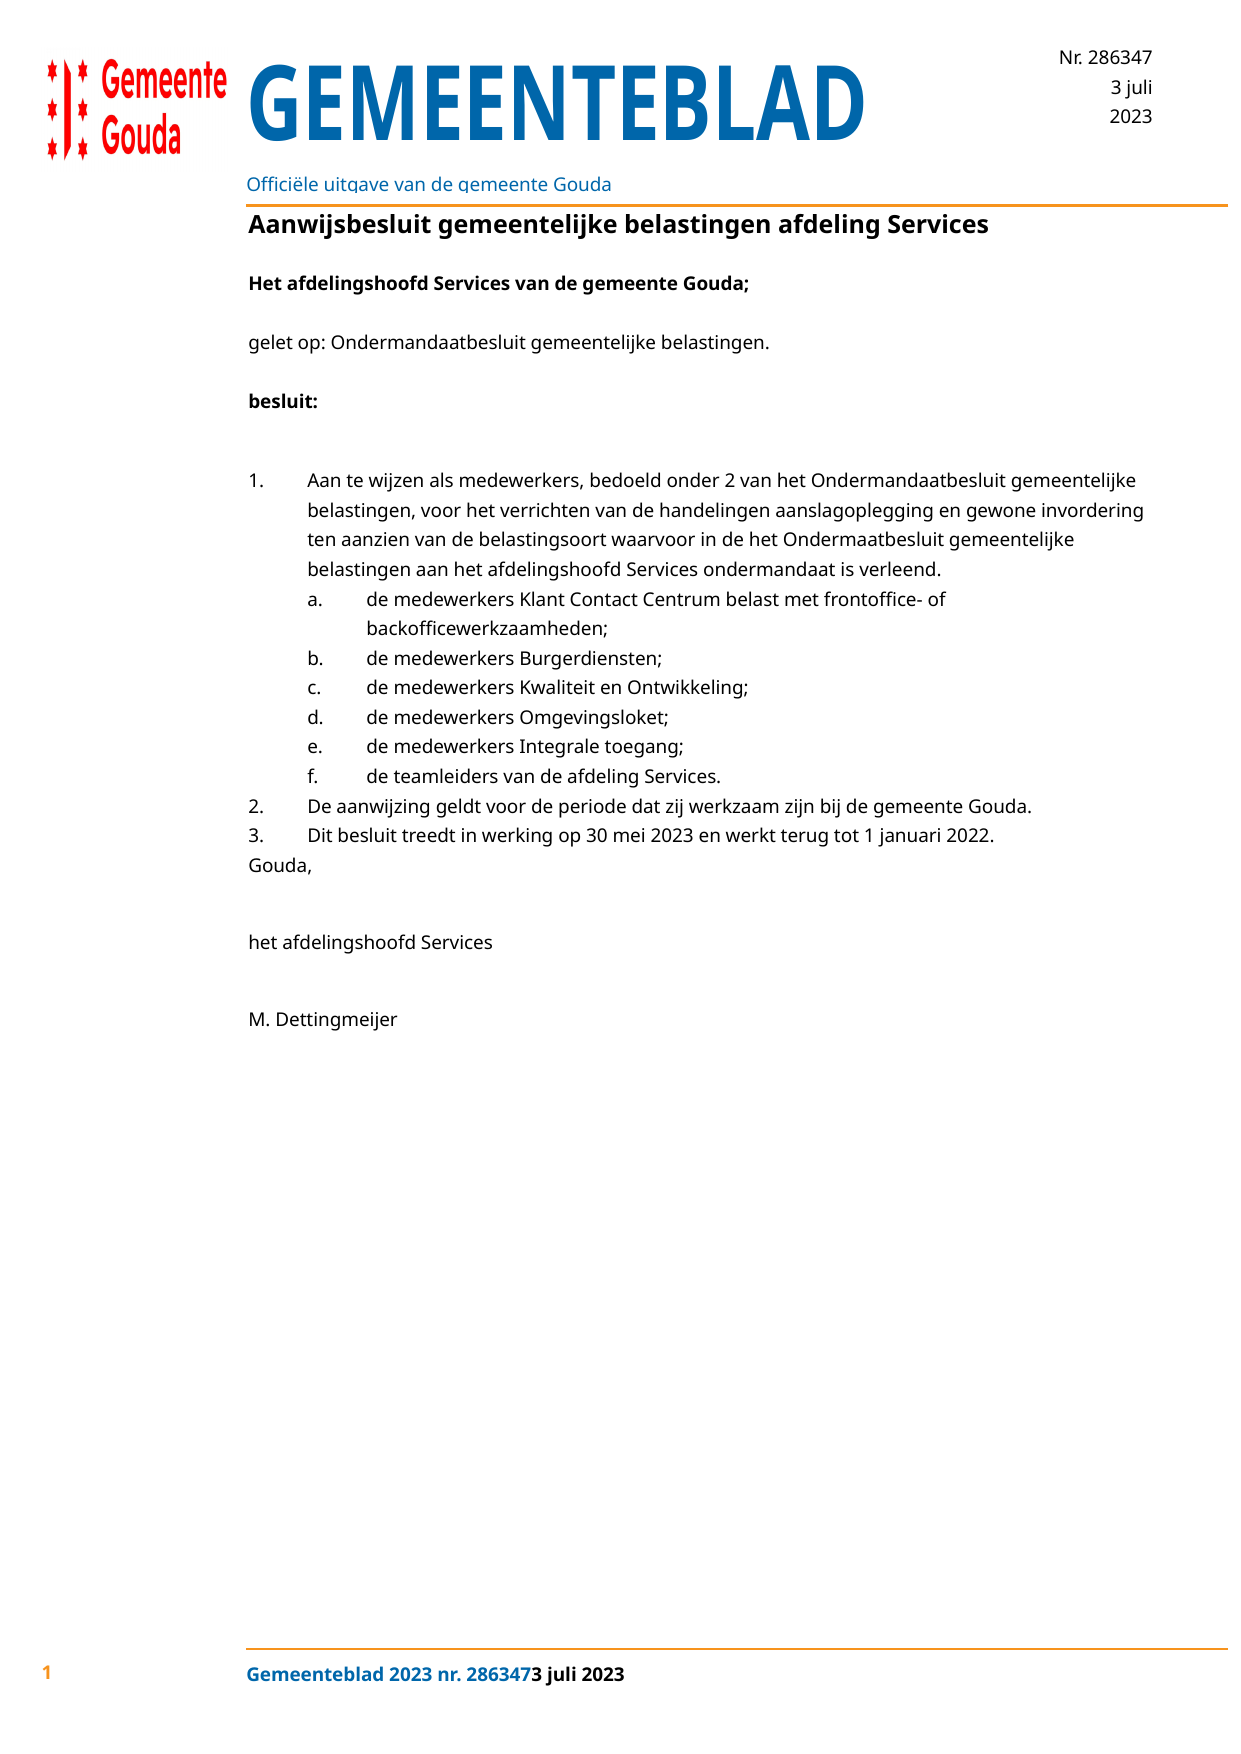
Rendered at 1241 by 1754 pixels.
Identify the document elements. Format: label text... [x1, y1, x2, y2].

list de medewerkers Klant Contact Centrum belast met frontoffice- of backofficewerkzaamheden; [307, 586, 1152, 641]
list de medewerkers Kwaliteit en Ontwikkeling; [307, 674, 1152, 700]
list de teamleiders van de afdeling Services. [307, 763, 1152, 789]
text M. Dettingmeijer [248, 1006, 1152, 1032]
text het afdelingshoofd Services [248, 929, 1152, 955]
list Aan te wijzen als medewerkers, bedoeld onder 2 van het Ondermandaatbesluit gemeentelijke belastingen, voor het verrichten van de handelingen aanslagoplegging en gewone invordering ten aanzien van de belastingsoort waarvoor in de het Ondermaatbesluit gemeentelijke belastingen aan het afdelingshoofd Services ondermandaat is verleend. [248, 467, 1152, 582]
text Gouda, [248, 852, 1152, 878]
text gelet op: Ondermandaatbesluit gemeentelijke belastingen. [248, 329, 1152, 355]
text Aanwijsbesluit gemeentelijke belastingen afdeling Services [248, 207, 1152, 241]
picture [41, 47, 231, 172]
list de medewerkers Omgevingsloket; [307, 704, 1152, 730]
list de medewerkers Burgerdiensten; [307, 645, 1152, 671]
text Het afdelingshoofd Services van de gemeente Gouda; [248, 270, 1152, 296]
list de medewerkers Integrale toegang; [307, 734, 1152, 759]
text besluit: [248, 389, 1152, 414]
list Dit besluit treedt in werking op 30 mei 2023 en werkt terug tot 1 januari 2022. [248, 822, 1152, 848]
list De aanwijzing geldt voor de periode dat zij werkzaam zijn bij de gemeente Gouda. [248, 793, 1152, 819]
